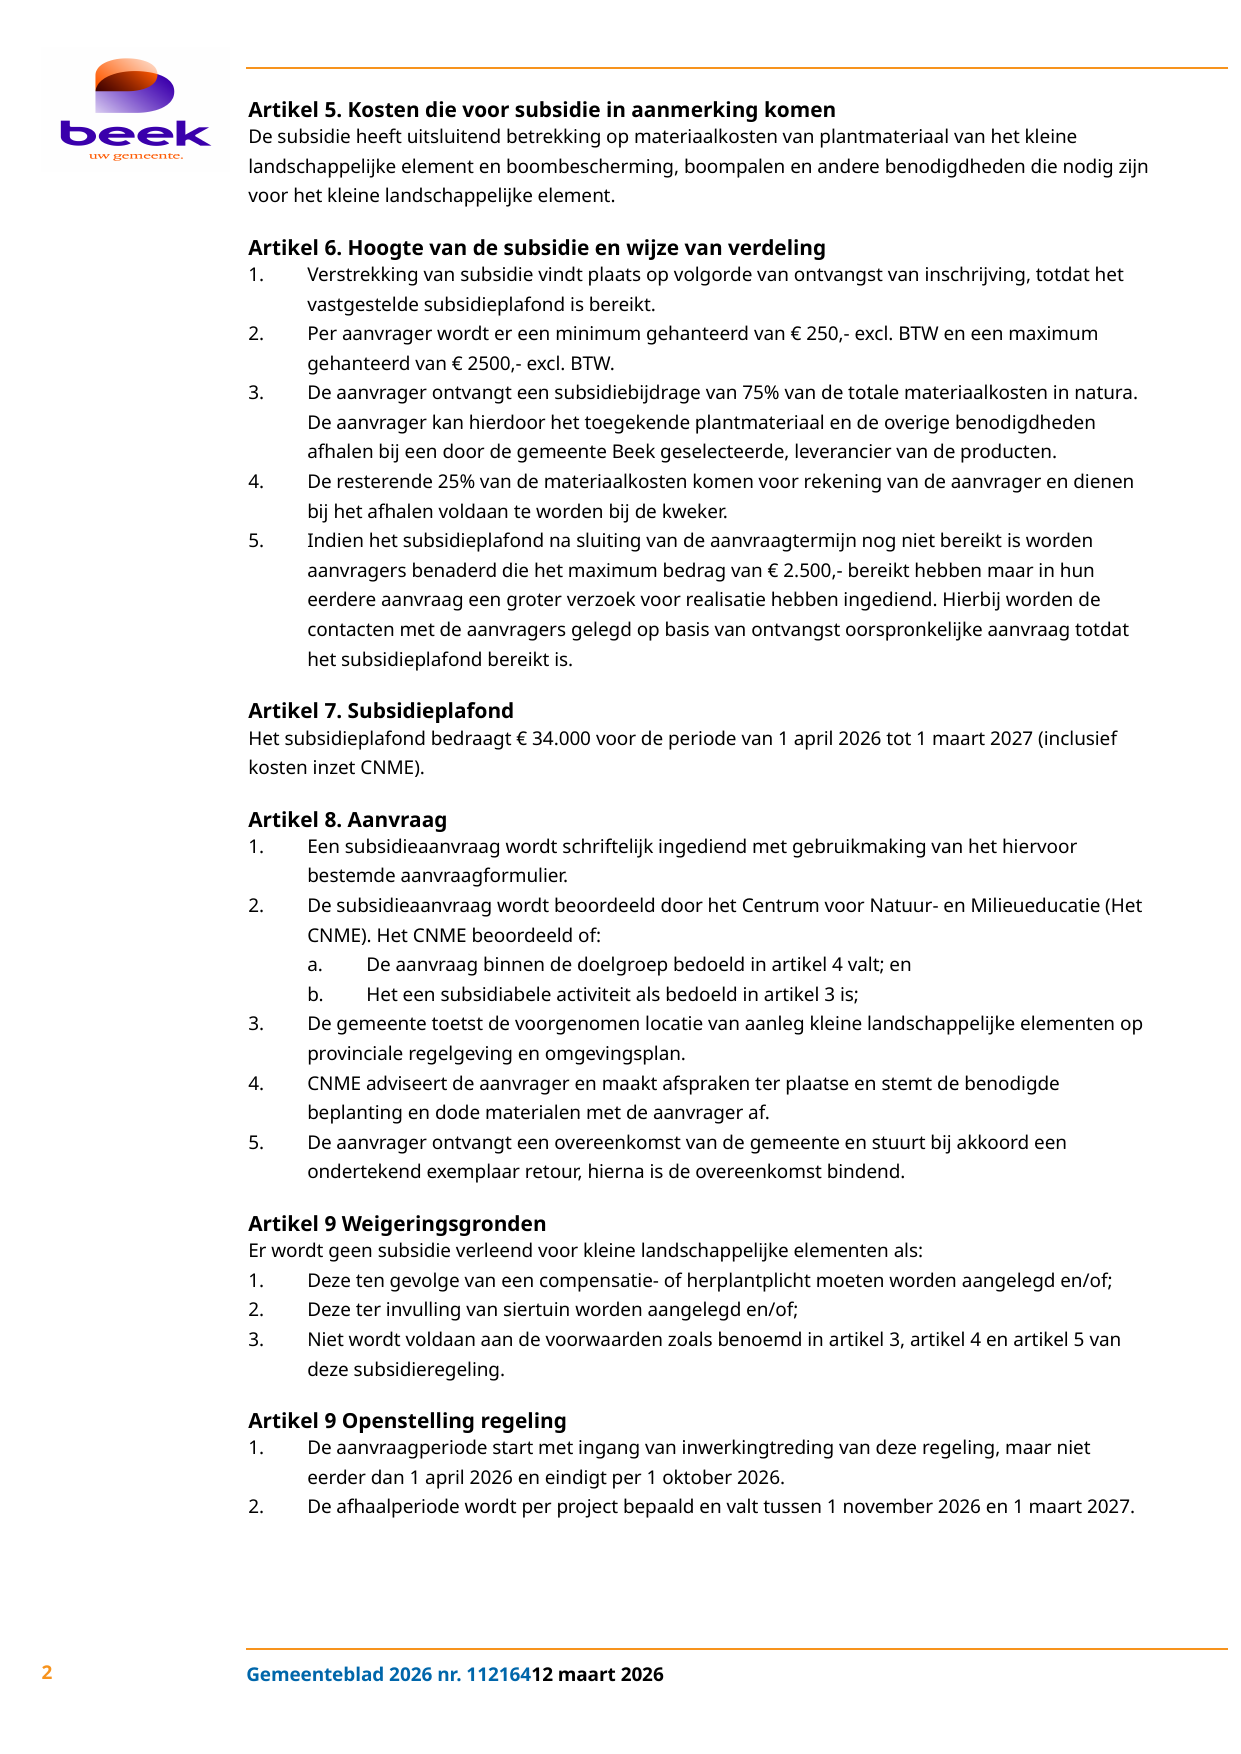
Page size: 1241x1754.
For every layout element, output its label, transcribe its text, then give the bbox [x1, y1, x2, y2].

list De gemeente toetst de voorgenomen locatie van aanleg kleine landschappelijke elementen op provinciale regelgeving en omgevingsplan. [248, 1011, 1152, 1066]
text Er wordt geen subsidie verleend voor kleine landschappelijke elementen als: [248, 1237, 1152, 1263]
list De resterende 25% van de materiaalkosten komen voor rekening van de aanvrager en dienen bij het afhalen voldaan te worden bij de kweker. [248, 468, 1152, 524]
text Artikel 7. Subsidieplafond [248, 696, 1152, 725]
list Deze ter invulling van siertuin worden aangelegd en/of; [248, 1297, 1152, 1322]
list De aanvrager ontvangt een subsidiebijdrage van 75% van de totale materiaalkosten in natura. De aanvrager kan hierdoor het toegekende plantmateriaal en de overige benodigdheden afhalen bij een door de gemeente Beek geselecteerde, leverancier van de producten. [248, 379, 1152, 464]
list De aanvrager ontvangt een overeenkomst van de gemeente en stuurt bij akkoord een ondertekend exemplaar retour, hierna is de overeenkomst bindend. [248, 1129, 1152, 1184]
list Niet wordt voldaan aan de voorwaarden zoals benoemd in artikel 3, artikel 4 en artikel 5 van deze subsidieregeling. [248, 1326, 1152, 1381]
text Artikel 9 Openstelling regeling [248, 1406, 1152, 1434]
list Indien het subsidieplafond na sluiting van de aanvraagtermijn nog niet bereikt is worden aanvragers benaderd die het maximum bedrag van € 2.500,- bereikt hebben maar in hun eerdere aanvraag een groter verzoek voor realisatie hebben ingediend. Hierbij worden de contacten met de aanvragers gelegd op basis van ontvangst oorspronkelijke aanvraag totdat het subsidieplafond bereikt is. [248, 527, 1152, 672]
text Artikel 5. Kosten die voor subsidie in aanmerking komen [248, 95, 1152, 123]
text Artikel 9 Weigeringsgronden [248, 1209, 1152, 1237]
text De subsidie heeft uitsluitend betrekking op materiaalkosten van plantmateriaal van het kleine landschappelijke element en boombescherming, boompalen en andere benodigdheden die nodig zijn voor het kleine landschappelijke element. [248, 123, 1152, 208]
list Deze ten gevolge van een compensatie- of herplantplicht moeten worden aangelegd en/of; [248, 1267, 1152, 1293]
text Artikel 6. Hoogte van de subsidie en wijze van verdeling [248, 233, 1152, 261]
picture [41, 47, 231, 172]
list De afhaalperiode wordt per project bepaald en valt tussen 1 november 2026 en 1 maart 2027. [248, 1494, 1152, 1519]
text Het subsidieplafond bedraagt € 34.000 voor de periode van 1 april 2026 tot 1 maart 2027 (inclusief kosten inzet CNME). [248, 725, 1152, 780]
list De subsidieaanvraag wordt beoordeeld door het Centrum voor Natuur- en Milieueducatie (Het CNME). Het CNME beoordeeld of: [248, 892, 1152, 948]
list De aanvraagperiode start met ingang van inwerkingtreding van deze regeling, maar niet eerder dan 1 april 2026 en eindigt per 1 oktober 2026. [248, 1434, 1152, 1490]
list Per aanvrager wordt er een minimum gehanteerd van € 250,- excl. BTW en een maximum gehanteerd van € 2500,- excl. BTW. [248, 320, 1152, 376]
list Het een subsidiabele activiteit als bedoeld in artikel 3 is; [307, 981, 1152, 1007]
list CNME adviseert de aanvrager en maakt afspraken ter plaatse en stemt de benodigde beplanting en dode materialen met de aanvrager af. [248, 1070, 1152, 1125]
list De aanvraag binnen de doelgroep bedoeld in artikel 4 valt; en [307, 951, 1152, 977]
text Artikel 8. Aanvraag [248, 805, 1152, 833]
list Een subsidieaanvraag wordt schriftelijk ingediend met gebruikmaking van het hiervoor bestemde aanvraagformulier. [248, 833, 1152, 888]
list Verstrekking van subsidie vindt plaats op volgorde van ontvangst van inschrijving, totdat het vastgestelde subsidieplafond is bereikt. [248, 261, 1152, 317]
